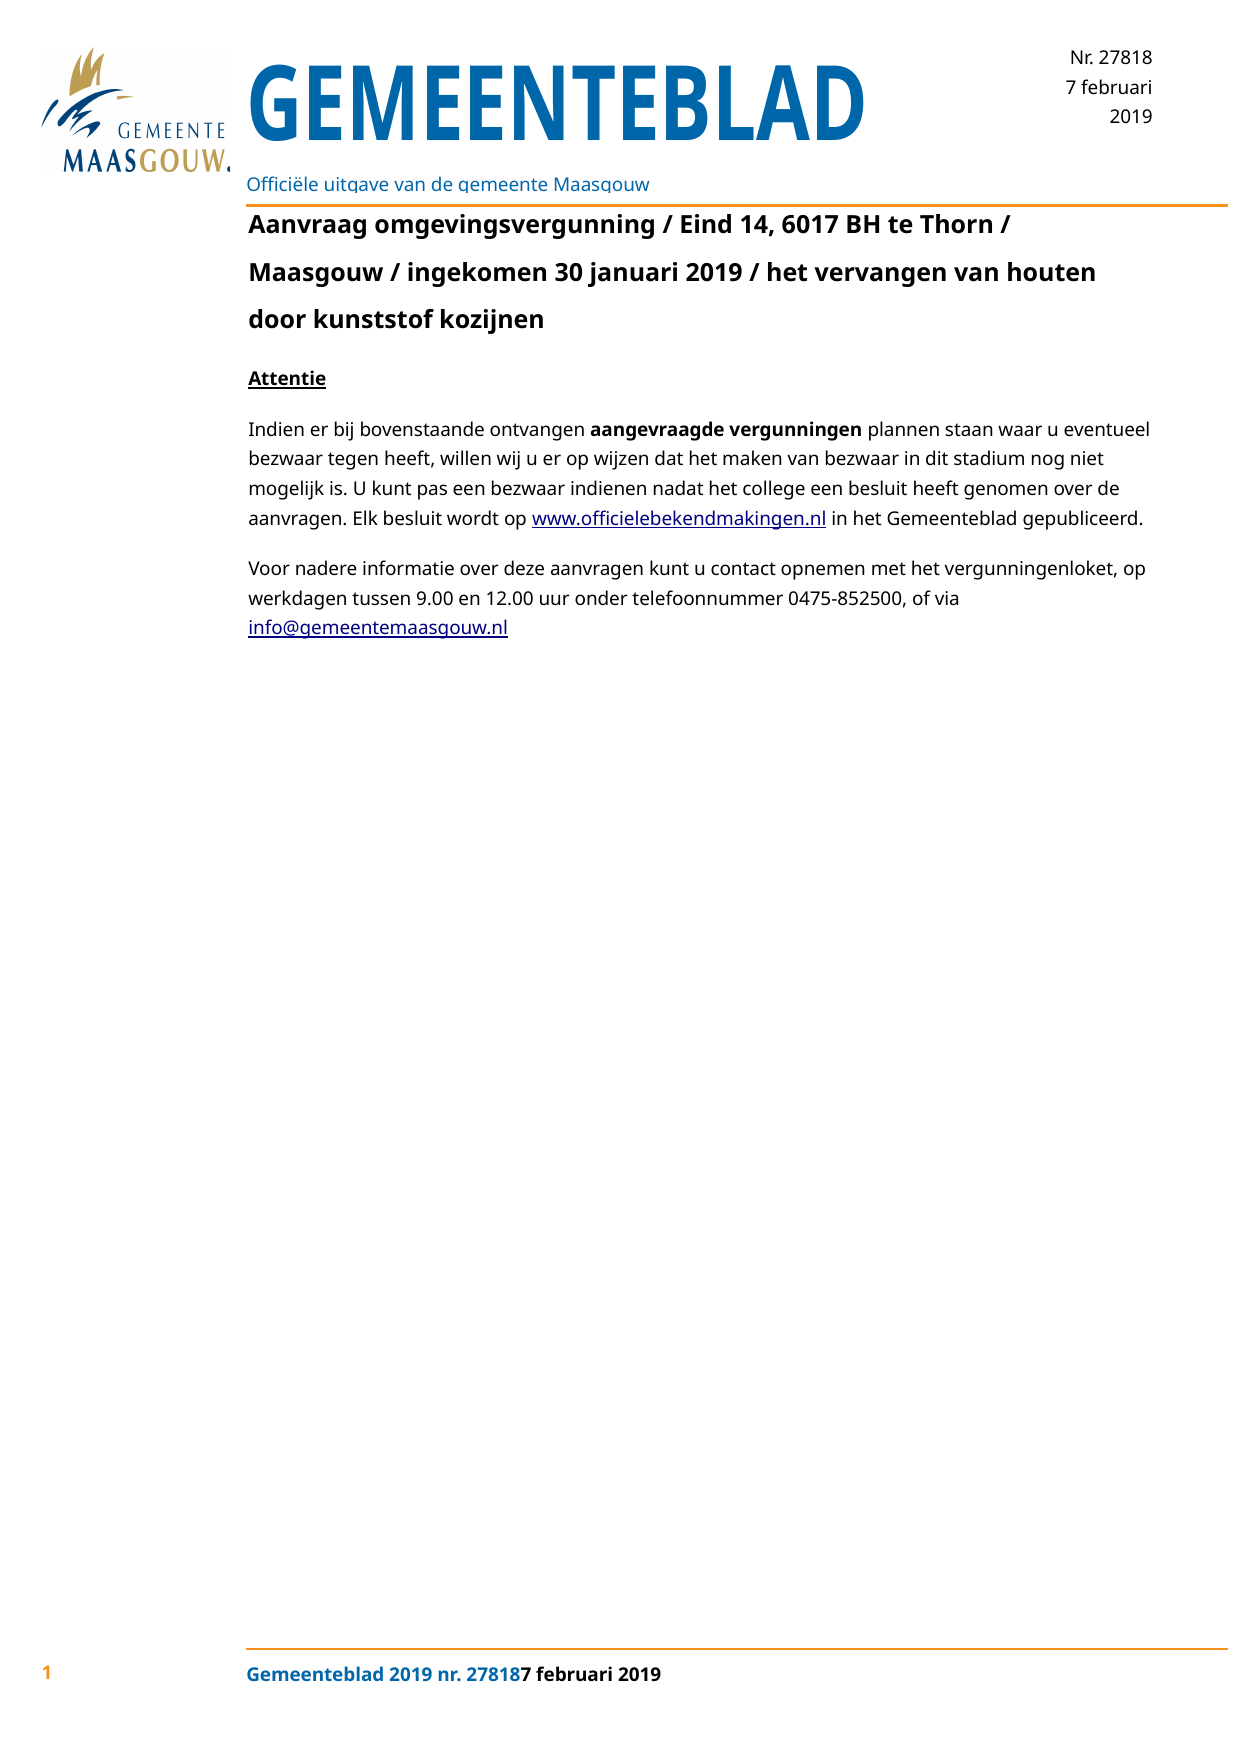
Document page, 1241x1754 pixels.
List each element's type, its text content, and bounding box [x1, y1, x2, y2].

text Voor nadere informatie over deze aanvragen kunt u contact opnemen met het vergunningenloket, op werkdagen tussen 9.00 en 12.00 uur onder telefoonnummer 0475-852500, of via info@gemeentemaasgouw.nl [248, 555, 1152, 640]
text Indien er bij bovenstaande ontvangen aangevraagde vergunningen plannen staan waar u eventueel bezwaar tegen heeft, willen wij u er op wijzen dat het maken van bezwaar in dit stadium nog niet mogelijk is. U kunt pas een bezwaar indienen nadat het college een besluit heeft genomen over de aanvragen. Elk besluit wordt op www.officielebekendmakingen.nl in het Gemeenteblad gepubliceerd. [248, 416, 1152, 530]
text Attentie [248, 366, 1152, 391]
picture [41, 47, 231, 172]
text Aanvraag omgevingsvergunning / Eind 14, 6017 BH te Thorn / Maasgouw / ingekomen 30 januari 2019 / het vervangen van houten door kunststof kozijnen [248, 207, 1152, 336]
